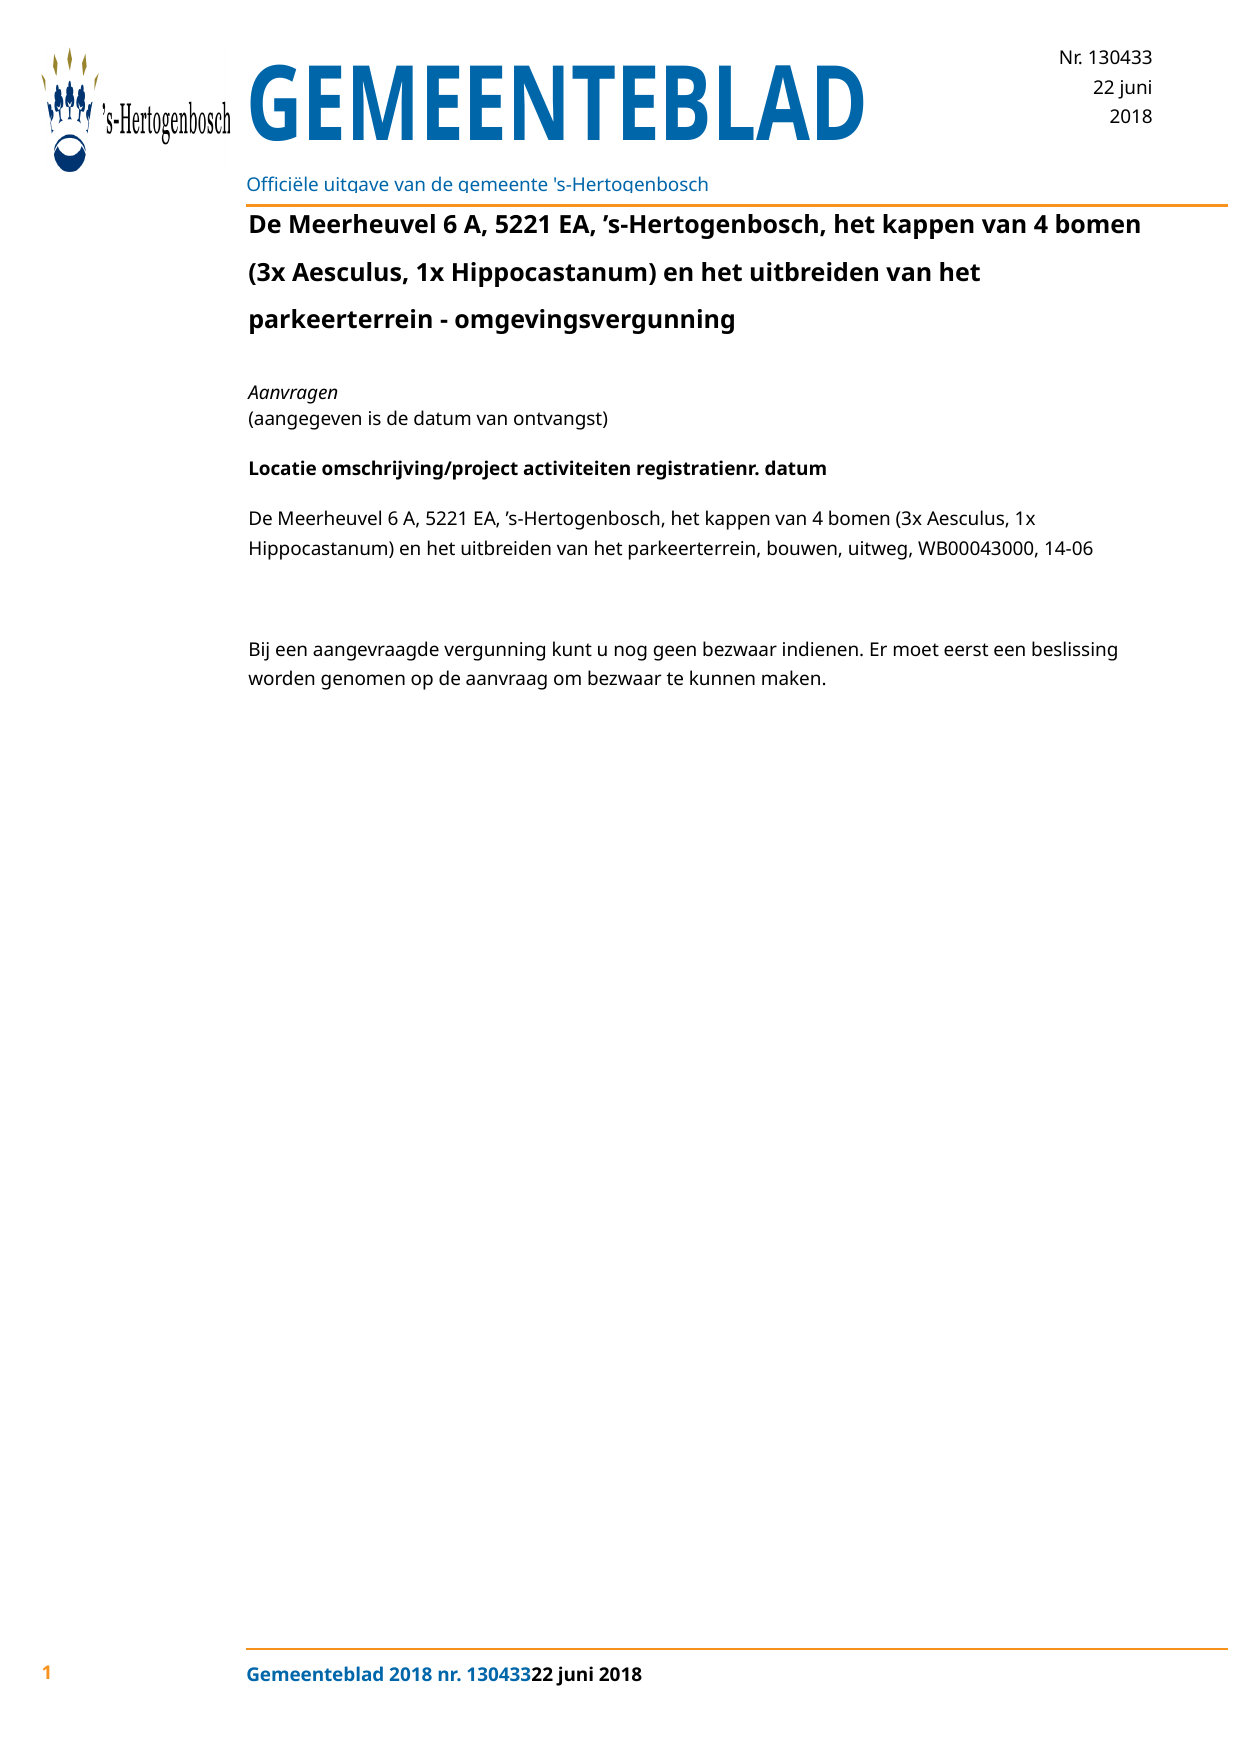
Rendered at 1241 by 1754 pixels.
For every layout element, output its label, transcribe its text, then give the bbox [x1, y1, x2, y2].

text Locatie omschrijving/project activiteiten registratienr. datum [248, 455, 1152, 481]
text (aangegeven is de datum van ontvangst) [248, 405, 1152, 431]
text Aanvragen [248, 379, 1152, 405]
picture [41, 47, 231, 172]
text De Meerheuvel 6 A, 5221 EA, ’s-Hertogenbosch, het kappen van 4 bomen (3x Aesculus, 1x Hippocastanum) en het uitbreiden van het parkeerterrein - omgevingsvergunning [248, 207, 1152, 336]
text Bij een aangevraagde vergunning kunt u nog geen bezwaar indienen. Er moet eerst een beslissing worden genomen op de aanvraag om bezwaar te kunnen maken. [248, 636, 1152, 691]
text De Meerheuvel 6 A, 5221 EA, ’s-Hertogenbosch, het kappen van 4 bomen (3x Aesculus, 1x Hippocastanum) en het uitbreiden van het parkeerterrein, bouwen, uitweg, WB00043000, 14-06 [248, 506, 1152, 561]
